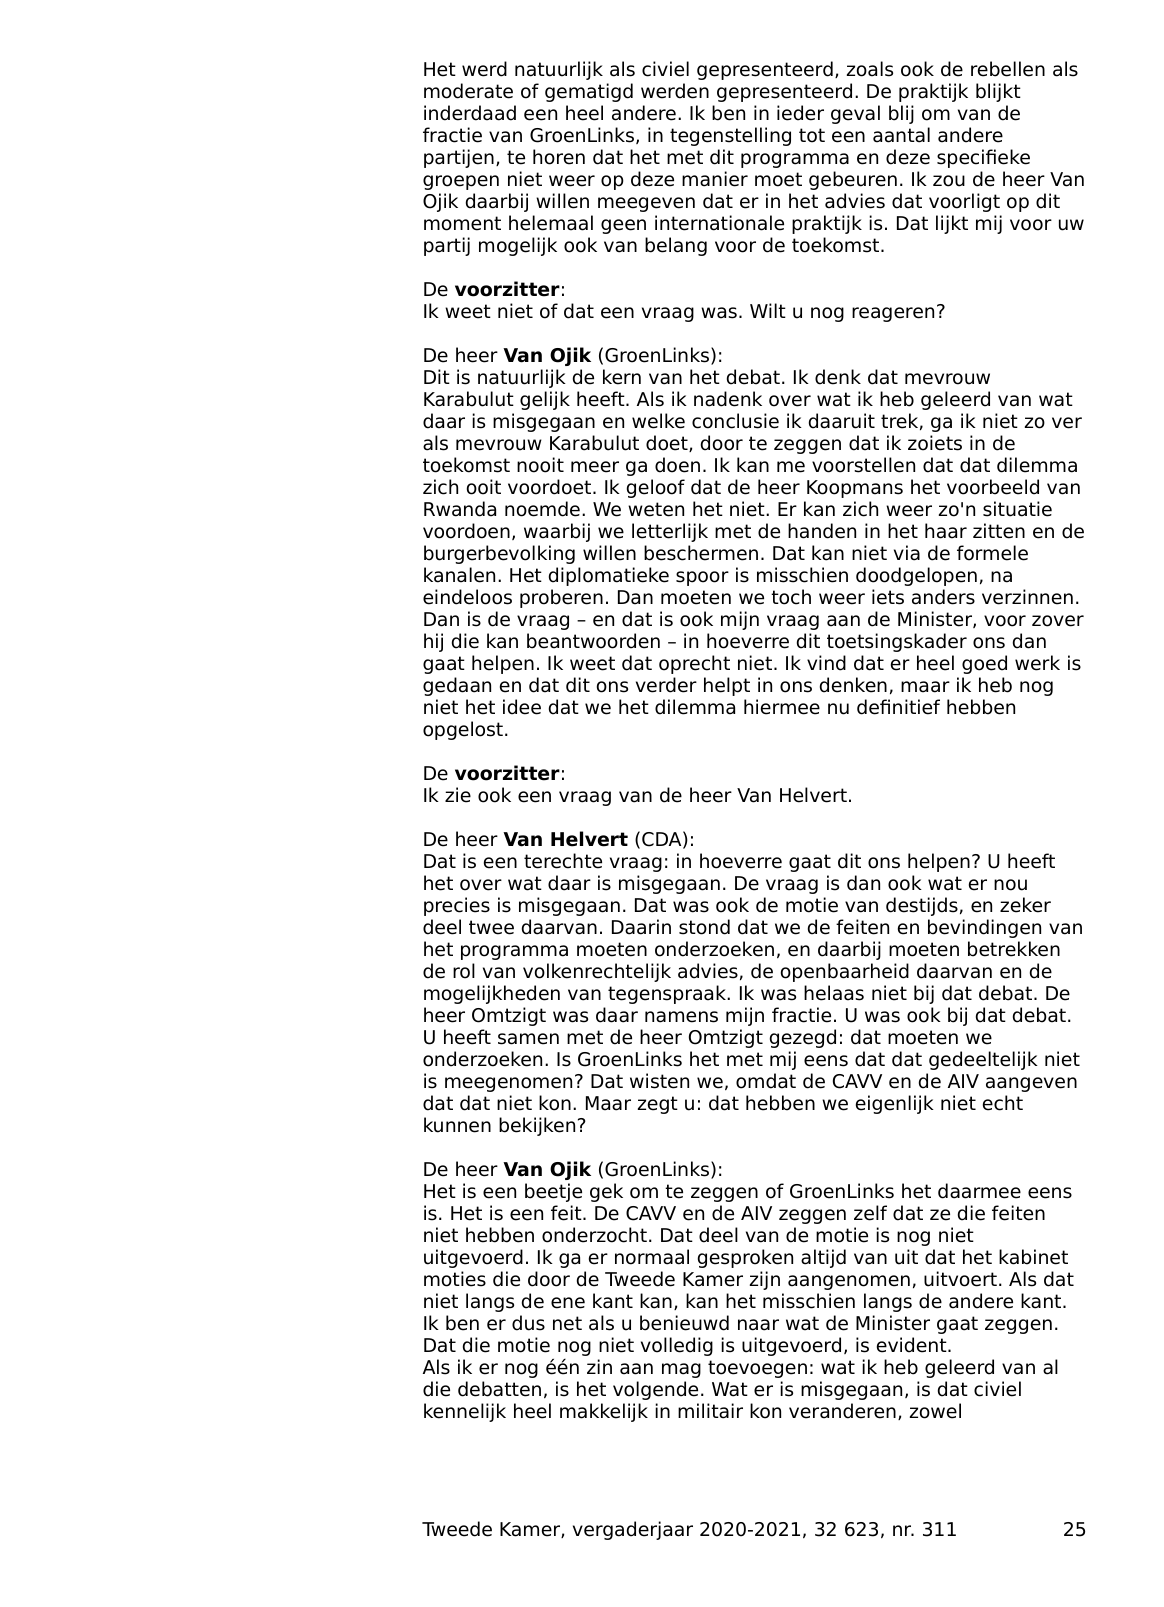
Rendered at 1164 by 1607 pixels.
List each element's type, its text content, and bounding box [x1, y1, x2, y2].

text De heer Van Helvert (CDA): [422, 829, 1087, 851]
text Dit is natuurlijk de kern van het debat. Ik denk dat mevrouw Karabulut gelijk heeft. Als ik nadenk over wat ik heb geleerd van wat daar is misgegaan en welke conclusie ik daaruit trek, ga ik niet zo ver als mevrouw Karabulut doet, door te zeggen dat ik zoiets in de toekomst nooit meer ga doen. Ik kan me voorstellen dat dat dilemma zich ooit voordoet. Ik geloof dat de heer Koopmans het voorbeeld van Rwanda noemde. We weten het niet. Er kan zich weer zo'n situatie voordoen, waarbij we letterlijk met de handen in het haar zitten en de burgerbevolking willen beschermen. Dat kan niet via de formele kanalen. Het diplomatieke spoor is misschien doodgelopen, na eindeloos proberen. Dan moeten we toch weer iets anders verzinnen. Dan is de vraag – en dat is ook mijn vraag aan de Minister, voor zover hij die kan beantwoorden – in hoeverre dit toetsingskader ons dan gaat helpen. Ik weet dat oprecht niet. Ik vind dat er heel goed werk is gedaan en dat dit ons verder helpt in ons denken, maar ik heb nog niet het idee dat we het dilemma hiermee nu definitief hebben opgelost. [422, 367, 1087, 741]
text Als ik er nog één zin aan mag toevoegen: wat ik heb geleerd van al die debatten, is het volgende. Wat er is misgegaan, is dat civiel kennelijk heel makkelijk in militair kon veranderen, zowel [422, 1357, 1087, 1423]
text Ik zie ook een vraag van de heer Van Helvert. [422, 785, 1087, 807]
text De voorzitter: [422, 763, 1087, 785]
text De heer Van Ojik (GroenLinks): [422, 1159, 1087, 1181]
text Dat is een terechte vraag: in hoeverre gaat dit ons helpen? U heeft het over wat daar is misgegaan. De vraag is dan ook wat er nou precies is misgegaan. Dat was ook de motie van destijds, en zeker deel twee daarvan. Daarin stond dat we de feiten en bevindingen van het programma moeten onderzoeken, en daarbij moeten betrekken de rol van volkenrechtelijk advies, de openbaarheid daarvan en de mogelijkheden van tegenspraak. Ik was helaas niet bij dat debat. De heer Omtzigt was daar namens mijn fractie. U was ook bij dat debat. U heeft samen met de heer Omtzigt gezegd: dat moeten we onderzoeken. Is GroenLinks het met mij eens dat dat gedeeltelijk niet is meegenomen? Dat wisten we, omdat de CAVV en de AIV aangeven dat dat niet kon. Maar zegt u: dat hebben we eigenlijk niet echt kunnen bekijken? [422, 851, 1087, 1137]
text Het werd natuurlijk als civiel gepresenteerd, zoals ook de rebellen als moderate of gematigd werden gepresenteerd. De praktijk blijkt inderdaad een heel andere. Ik ben in ieder geval blij om van de fractie van GroenLinks, in tegenstelling tot een aantal andere partijen, te horen dat het met dit programma en deze specifieke groepen niet weer op deze manier moet gebeuren. Ik zou de heer Van Ojik daarbij willen meegeven dat er in het advies dat voorligt op dit moment helemaal geen internationale praktijk is. Dat lijkt mij voor uw partij mogelijk ook van belang voor de toekomst. [422, 59, 1087, 257]
text De heer Van Ojik (GroenLinks): [422, 345, 1087, 367]
text De voorzitter: [422, 279, 1087, 301]
text Het is een beetje gek om te zeggen of GroenLinks het daarmee eens is. Het is een feit. De CAVV en de AIV zeggen zelf dat ze die feiten niet hebben onderzocht. Dat deel van de motie is nog niet uitgevoerd. Ik ga er normaal gesproken altijd van uit dat het kabinet moties die door de Tweede Kamer zijn aangenomen, uitvoert. Als dat niet langs de ene kant kan, kan het misschien langs de andere kant. Ik ben er dus net als u benieuwd naar wat de Minister gaat zeggen. Dat die motie nog niet volledig is uitgevoerd, is evident. [422, 1181, 1087, 1357]
text Ik weet niet of dat een vraag was. Wilt u nog reageren? [422, 301, 1087, 323]
